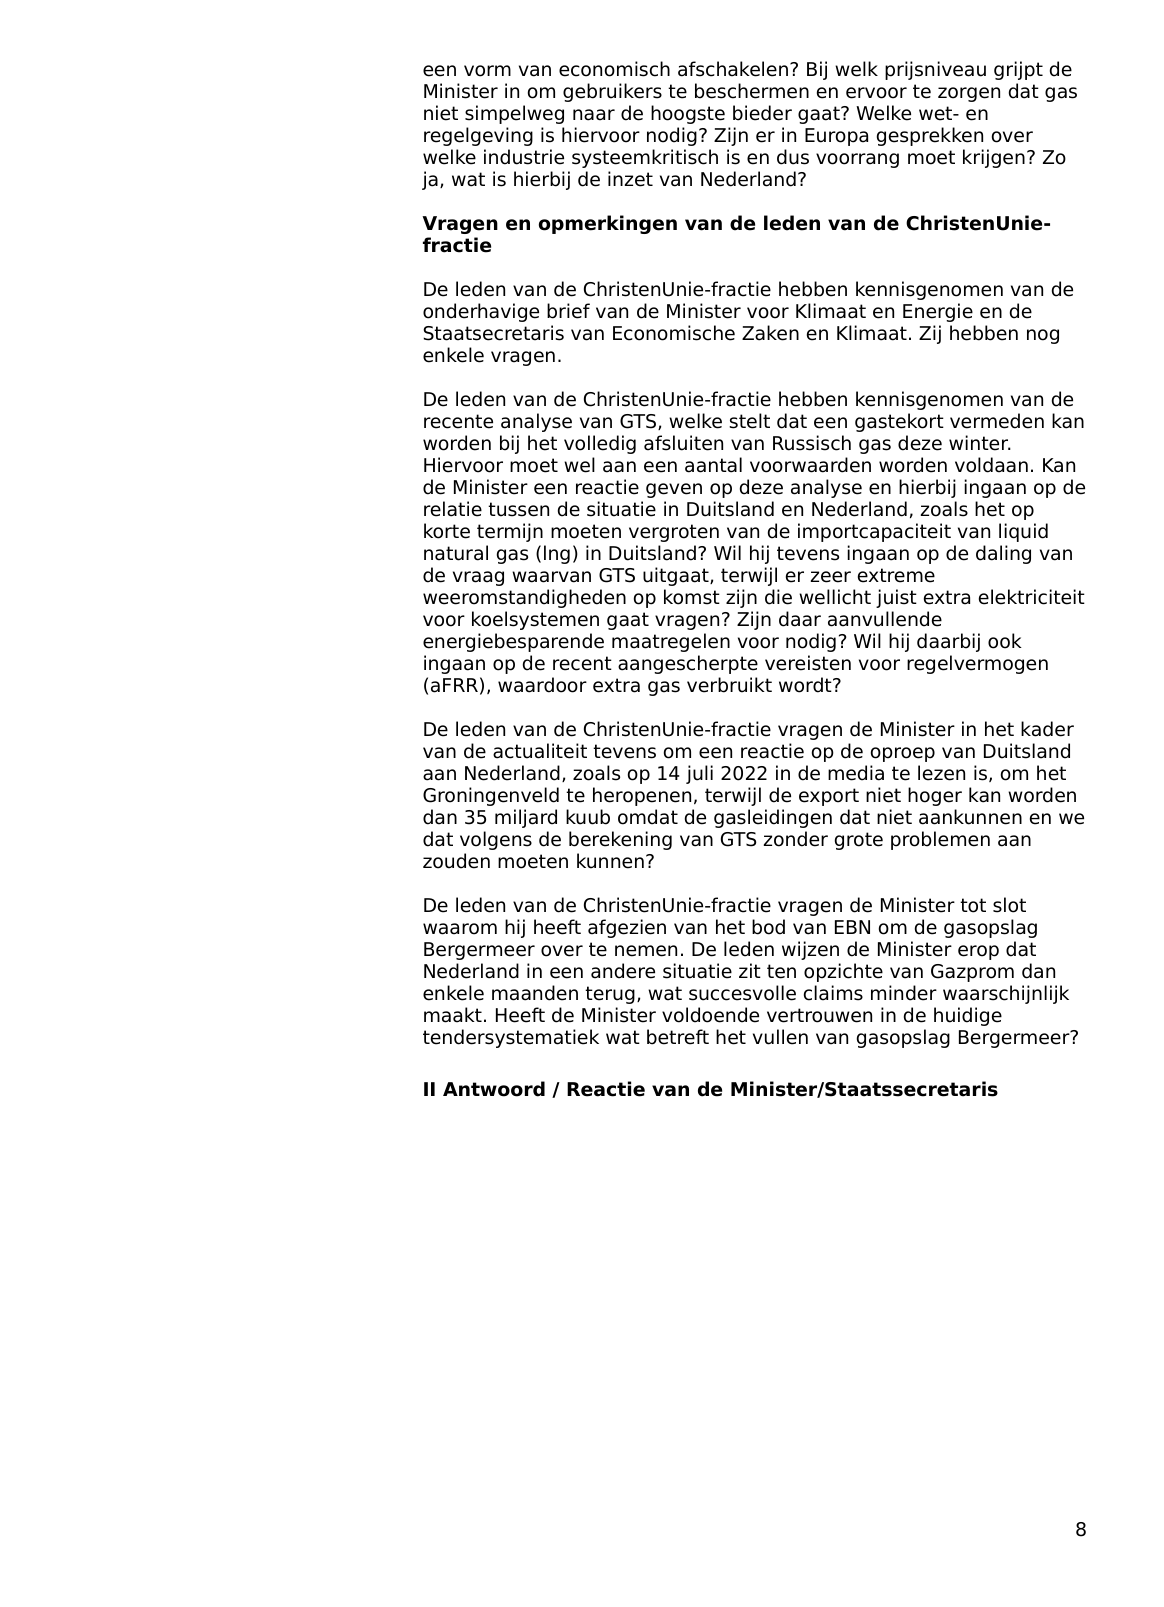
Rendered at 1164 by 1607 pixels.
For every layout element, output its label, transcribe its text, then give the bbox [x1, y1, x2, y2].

text een vorm van economisch afschakelen? Bij welk prijsniveau grijpt de Minister in om gebruikers te beschermen en ervoor te zorgen dat gas niet simpelweg naar de hoogste bieder gaat? Welke wet- en regelgeving is hiervoor nodig? Zijn er in Europa gesprekken over welke industrie systeemkritisch is en dus voorrang moet krijgen? Zo ja, wat is hierbij de inzet van Nederland? [422, 59, 1087, 191]
text De leden van de ChristenUnie-fractie hebben kennisgenomen van de onderhavige brief van de Minister voor Klimaat en Energie en de Staatsecretaris van Economische Zaken en Klimaat. Zij hebben nog enkele vragen. [422, 279, 1087, 367]
text De leden van de ChristenUnie-fractie vragen de Minister in het kader van de actualiteit tevens om een reactie op de oproep van Duitsland aan Nederland, zoals op 14 juli 2022 in de media te lezen is, om het Groningenveld te heropenen, terwijl de export niet hoger kan worden dan 35 miljard kuub omdat de gasleidingen dat niet aankunnen en we dat volgens de berekening van GTS zonder grote problemen aan zouden moeten kunnen? [422, 719, 1087, 873]
subtitle II Antwoord / Reactie van de Minister/Staatssecretaris [422, 1079, 1087, 1101]
text De leden van de ChristenUnie-fractie vragen de Minister tot slot waarom hij heeft afgezien van het bod van EBN om de gasopslag Bergermeer over te nemen. De leden wijzen de Minister erop dat Nederland in een andere situatie zit ten opzichte van Gazprom dan enkele maanden terug, wat succesvolle claims minder waarschijnlijk maakt. Heeft de Minister voldoende vertrouwen in de huidige tendersystematiek wat betreft het vullen van gasopslag Bergermeer? [422, 895, 1087, 1049]
subtitle Vragen en opmerkingen van de leden van de ChristenUnie-fractie [422, 213, 1087, 257]
text De leden van de ChristenUnie-fractie hebben kennisgenomen van de recente analyse van GTS, welke stelt dat een gastekort vermeden kan worden bij het volledig afsluiten van Russisch gas deze winter. Hiervoor moet wel aan een aantal voorwaarden worden voldaan. Kan de Minister een reactie geven op deze analyse en hierbij ingaan op de relatie tussen de situatie in Duitsland en Nederland, zoals het op korte termijn moeten vergroten van de importcapaciteit van liquid natural gas (lng) in Duitsland? Wil hij tevens ingaan op de daling van de vraag waarvan GTS uitgaat, terwijl er zeer extreme weeromstandigheden op komst zijn die wellicht juist extra elektriciteit voor koelsystemen gaat vragen? Zijn daar aanvullende energiebesparende maatregelen voor nodig? Wil hij daarbij ook ingaan op de recent aangescherpte vereisten voor regelvermogen (aFRR), waardoor extra gas verbruikt wordt? [422, 389, 1087, 697]
